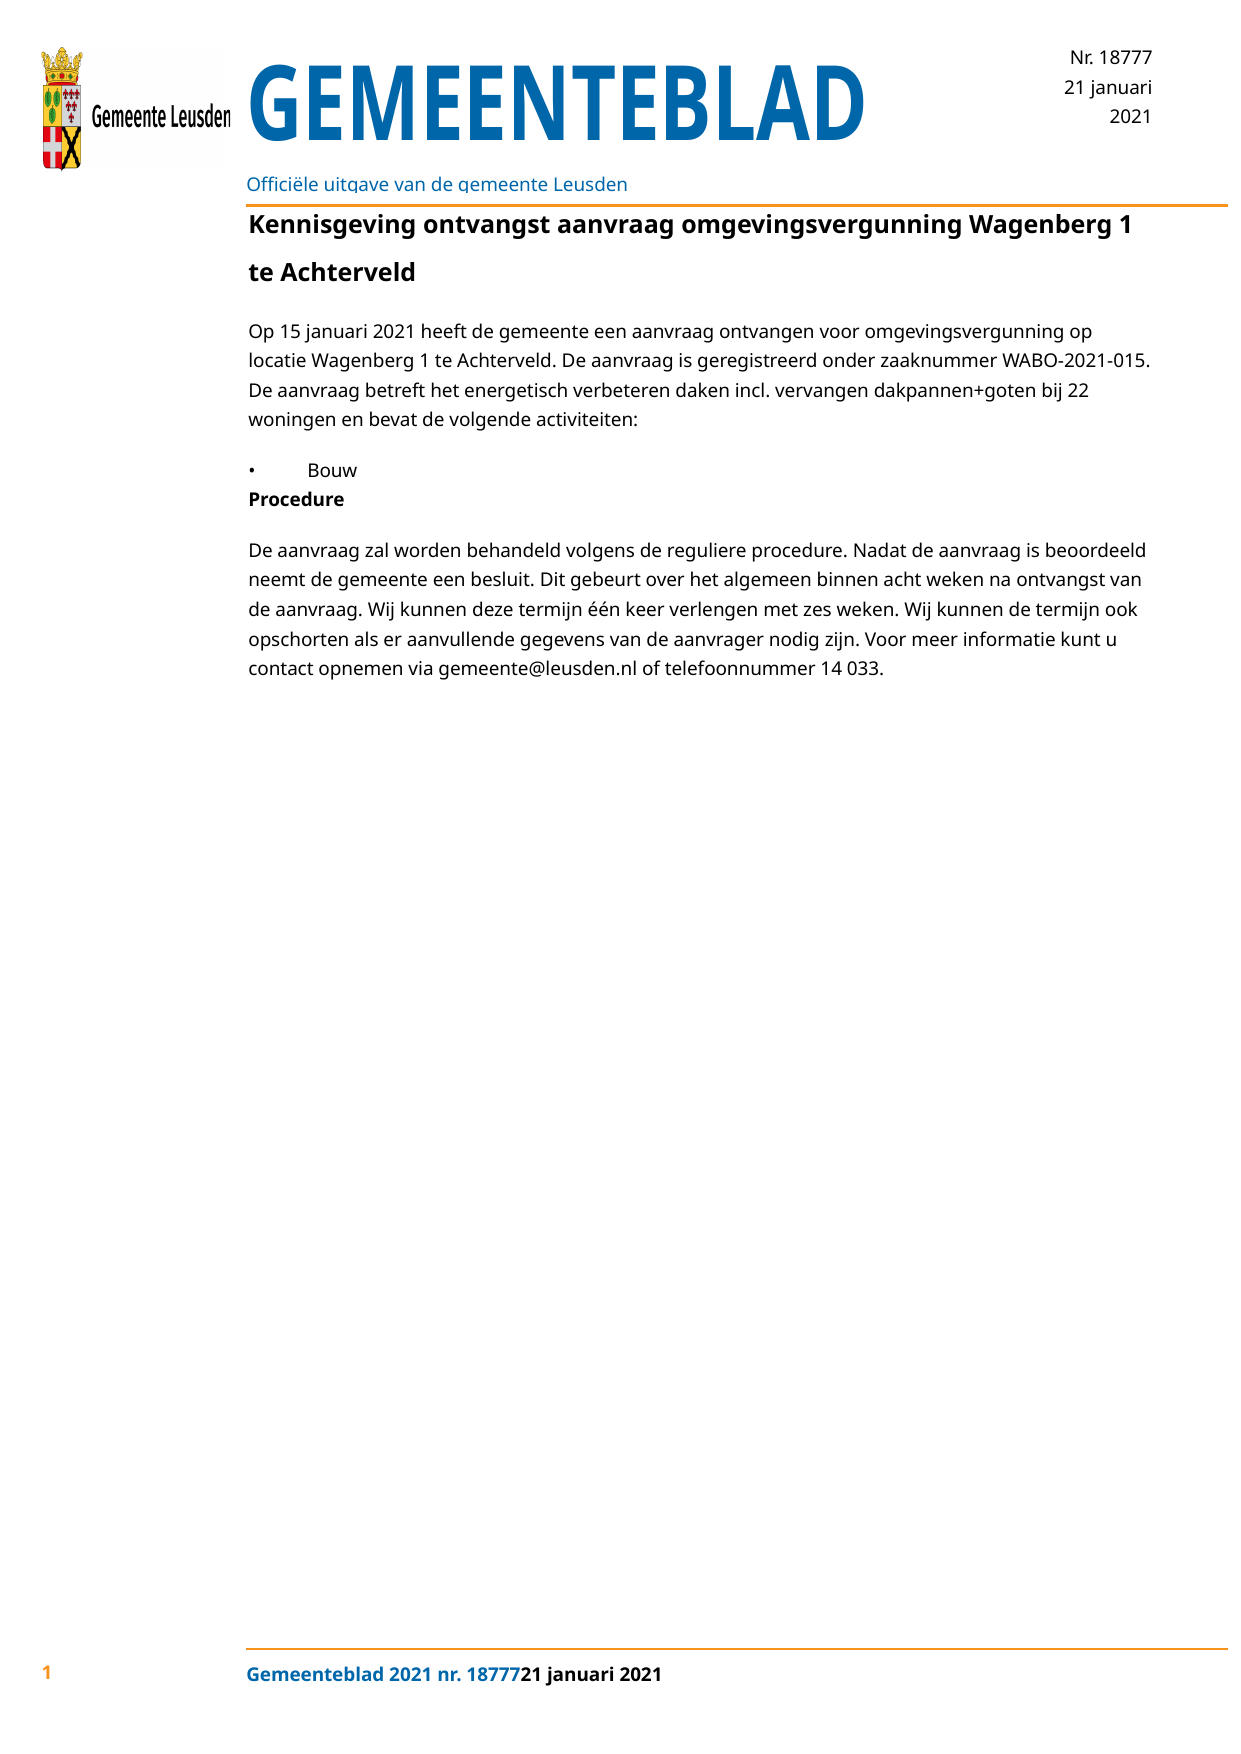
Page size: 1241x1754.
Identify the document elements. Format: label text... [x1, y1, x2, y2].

list Bouw [248, 457, 1152, 483]
picture [41, 47, 231, 172]
text Op 15 januari 2021 heeft de gemeente een aanvraag ontvangen voor omgevingsvergunning op locatie Wagenberg 1 te Achterveld. De aanvraag is geregistreerd onder zaaknummer WABO-2021-015. De aanvraag betreft het energetisch verbeteren daken incl. vervangen dakpannen+goten bij 22 woningen en bevat de volgende activiteiten: [248, 318, 1152, 432]
text Kennisgeving ontvangst aanvraag omgevingsvergunning Wagenberg 1 te Achterveld [248, 207, 1152, 288]
text De aanvraag zal worden behandeld volgens de reguliere procedure. Nadat de aanvraag is beoordeeld neemt de gemeente een besluit. Dit gebeurt over het algemeen binnen acht weken na ontvangst van de aanvraag. Wij kunnen deze termijn één keer verlengen met zes weken. Wij kunnen de termijn ook opschorten als er aanvullende gegevens van de aanvrager nodig zijn. Voor meer informatie kunt u contact opnemen via gemeente@leusden.nl of telefoonnummer 14 033. [248, 537, 1152, 681]
text Procedure [248, 487, 1152, 512]
